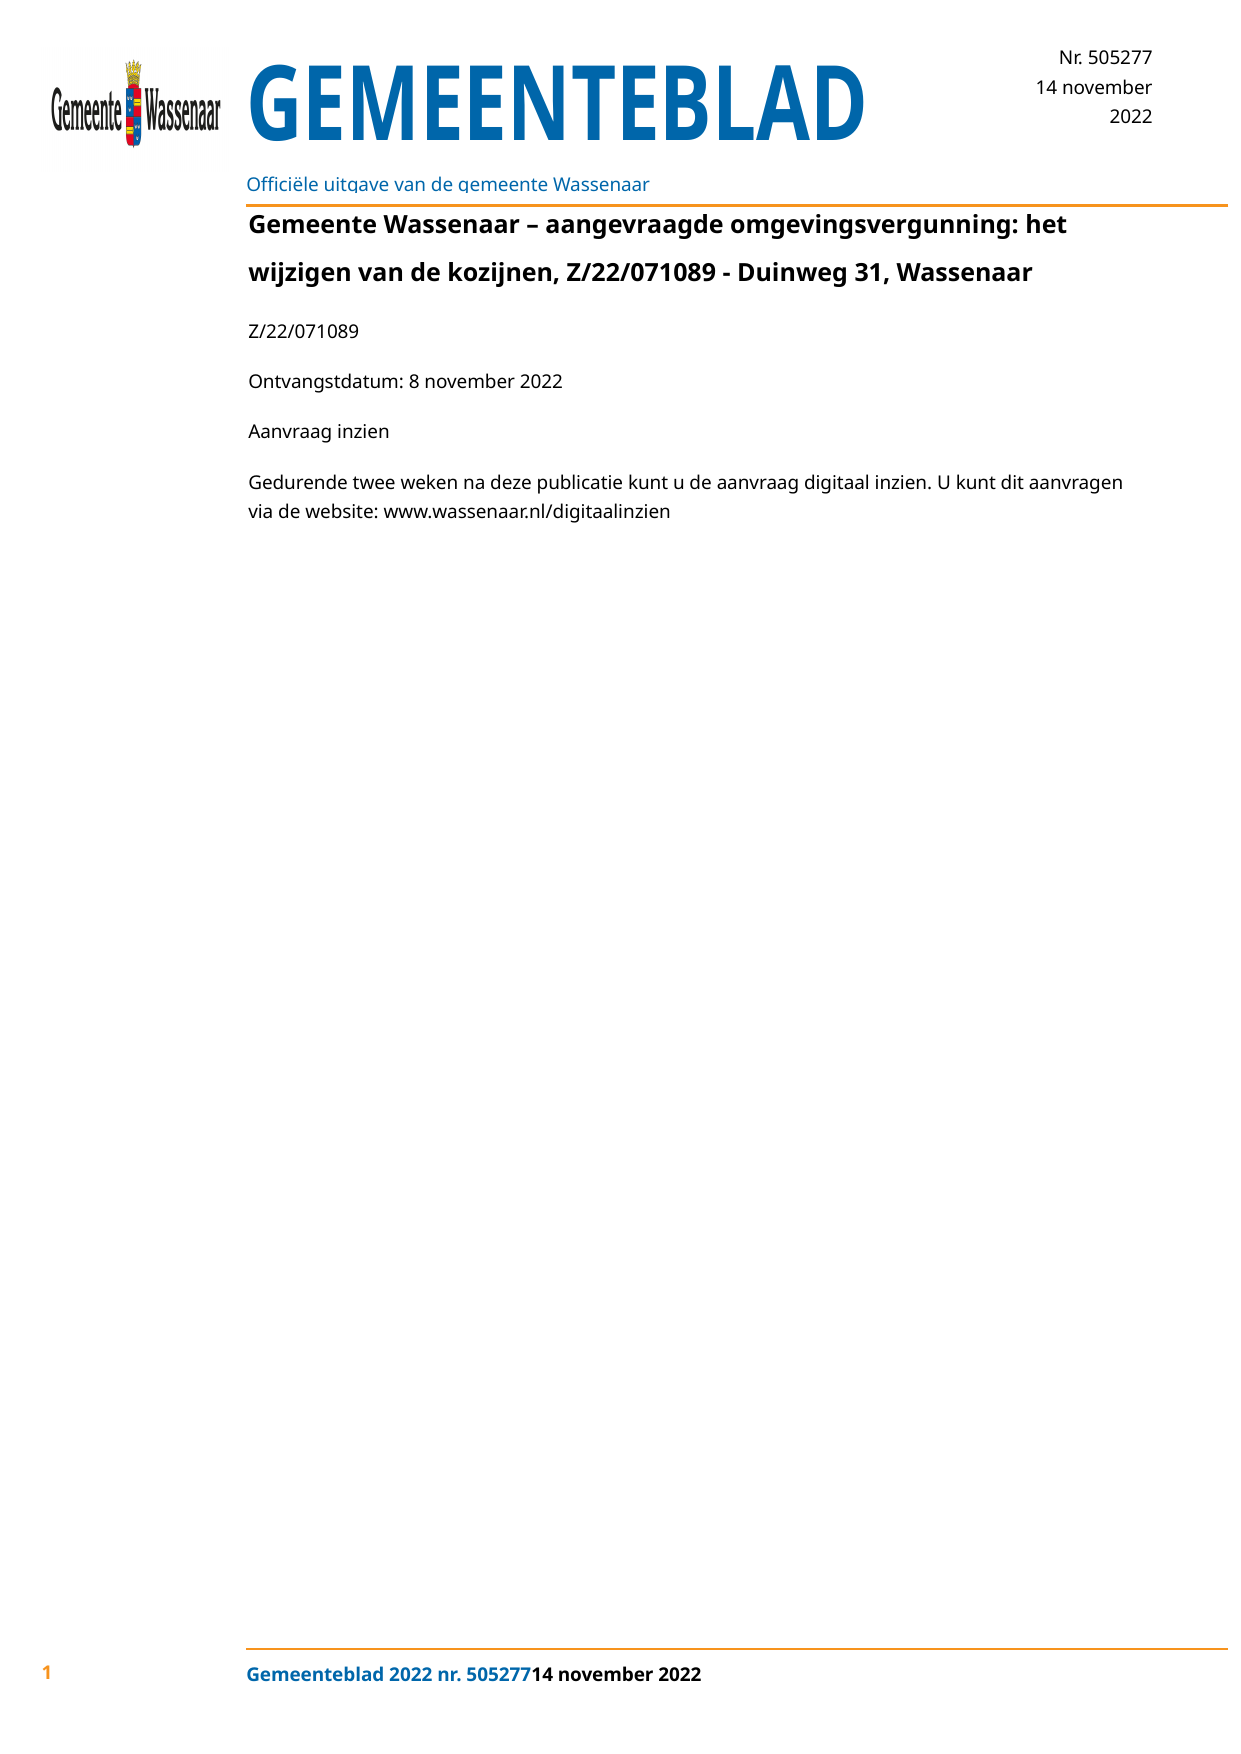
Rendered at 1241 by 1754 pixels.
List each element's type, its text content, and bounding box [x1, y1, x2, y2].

picture [41, 47, 231, 172]
text Gemeente Wassenaar – aangevraagde omgevingsvergunning: het wijzigen van de kozijnen, Z/22/071089 - Duinweg 31, Wassenaar [248, 207, 1152, 288]
text Gedurende twee weken na deze publicatie kunt u de aanvraag digitaal inzien. U kunt dit aanvragen via de website: www.wassenaar.nl/digitaalinzien [248, 469, 1152, 524]
text Ontvangstdatum: 8 november 2022 [248, 368, 1152, 394]
text Z/22/071089 [248, 318, 1152, 344]
text Aanvraag inzien [248, 419, 1152, 444]
